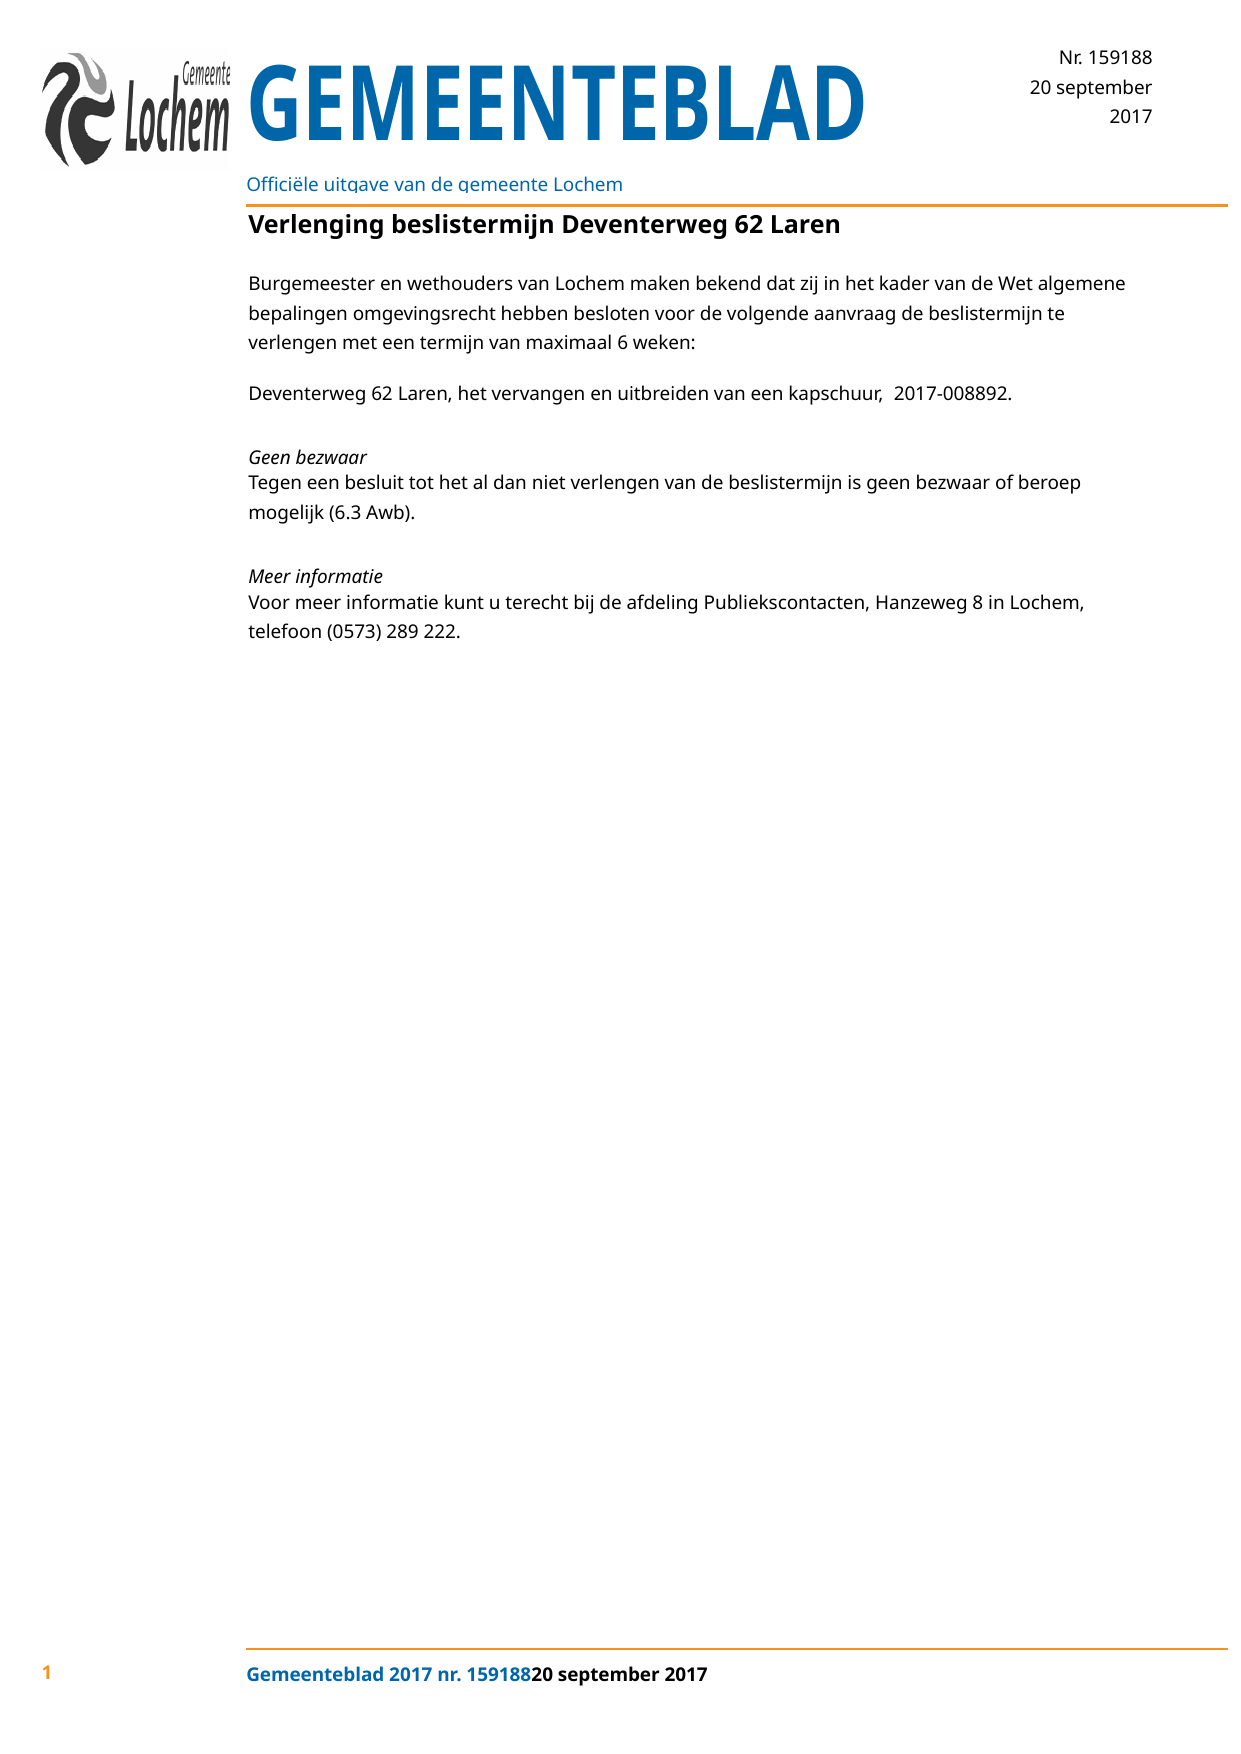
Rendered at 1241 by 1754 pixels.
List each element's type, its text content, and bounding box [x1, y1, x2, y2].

text Tegen een besluit tot het al dan niet verlengen van de beslistermijn is geen bezwaar of beroep mogelijk (6.3 Awb). [248, 469, 1152, 525]
text Verlenging beslistermijn Deventerweg 62 Laren [248, 207, 1152, 241]
text Meer informatie [248, 563, 1152, 589]
picture [41, 47, 231, 172]
text Voor meer informatie kunt u terecht bij de afdeling Publiekscontacten, Hanzeweg 8 in Lochem, telefoon (0573) 289 222. [248, 589, 1152, 644]
text Burgemeester en wethouders van Lochem maken bekend dat zij in het kader van de Wet algemene bepalingen omgevingsrecht hebben besloten voor de volgende aanvraag de beslistermijn te verlengen met een termijn van maximaal 6 weken: [248, 270, 1152, 355]
text Deventerweg 62 Laren, het vervangen en uitbreiden van een kapschuur, 2017-008892. [248, 380, 1152, 406]
text Geen bezwaar [248, 444, 1152, 469]
